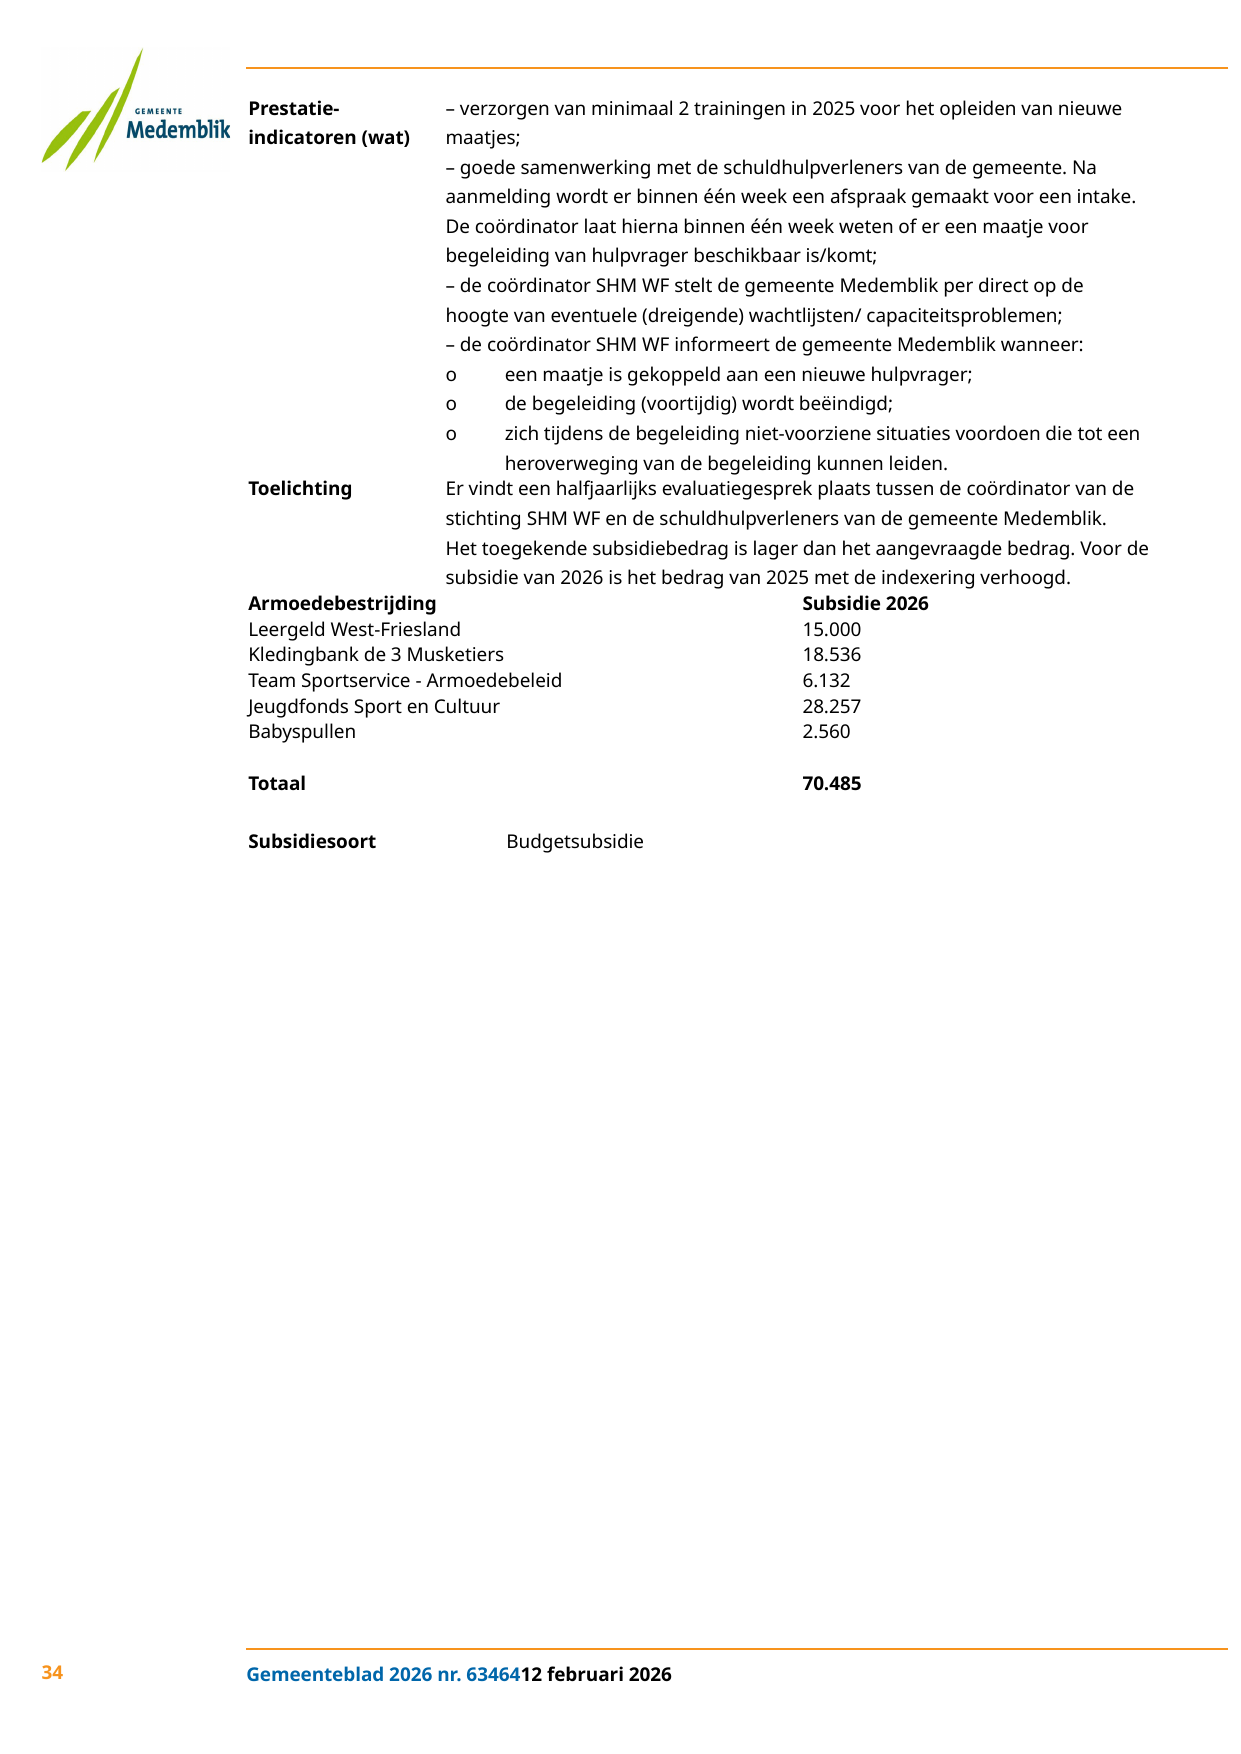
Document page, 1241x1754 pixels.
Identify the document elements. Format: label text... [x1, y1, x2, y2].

table_cell 18.536 [802, 641, 977, 667]
table_cell 2.560 [802, 719, 977, 744]
table_cell Jeugdfonds Sport en Cultuur [248, 693, 802, 719]
table_cell Kledingbank de 3 Musketiers [248, 641, 802, 667]
table_cell 15.000 [802, 616, 977, 641]
table_header Subsidiesoort [248, 829, 506, 854]
table_cell Prestatie-indicatoren (wat) [248, 95, 445, 476]
table_header Budgetsubsidie [506, 829, 1152, 854]
table_cell Team Sportservice - Armoedebeleid [248, 667, 802, 693]
table_cell Leergeld West-Friesland [248, 616, 802, 641]
table_cell 6.132 [802, 667, 977, 693]
table_cell 28.257 [802, 693, 977, 719]
table_cell [802, 744, 977, 770]
table_cell Babyspullen [248, 719, 802, 744]
table_cell Er vindt een halfjaarlijks evaluatiegesprek plaats tussen de coördinator van de stichting SHM WF en de schuldhulpverleners van de gemeente Medemblik. Het toegekende subsidiebedrag is lager dan het aangevraagde bedrag. Voor de subsidie van 2026 is het bedrag van 2025 met de indexering verhoogd. [445, 476, 1152, 590]
table_cell 70.485 [802, 770, 977, 796]
table_cell Armoedebestrijding [248, 590, 802, 616]
table_cell [248, 744, 802, 770]
table_cell – verzorgen van minimaal 2 trainingen in 2025 voor het opleiden van nieuwe maatjes; – goede samenwerking met de schuldhulpverleners van de gemeente. Na aanmelding wordt er binnen één week een afspraak gemaakt voor een intake. De coördinator laat hierna binnen één week weten of er een maatje voor begeleiding van hulpvrager beschikbaar is/komt; – de coördinator SHM WF stelt de gemeente Medemblik per direct op de hoogte van eventuele (dreigende) wachtlijsten/ capaciteitsproblemen; – de coördinator SHM WF informeert de gemeente Medemblik wanneer: een maatje is gekoppeld aan een nieuwe hulpvrager; de begeleiding (voortijdig) wordt beëindigd; zich tijdens de begeleiding niet-voorziene situaties voordoen die tot een heroverweging van de begeleiding kunnen leiden. [445, 95, 1152, 476]
table_cell Subsidie 2026 [802, 590, 977, 616]
picture [41, 47, 231, 172]
table_cell Toelichting [248, 476, 445, 590]
table_cell Totaal [248, 770, 802, 796]
